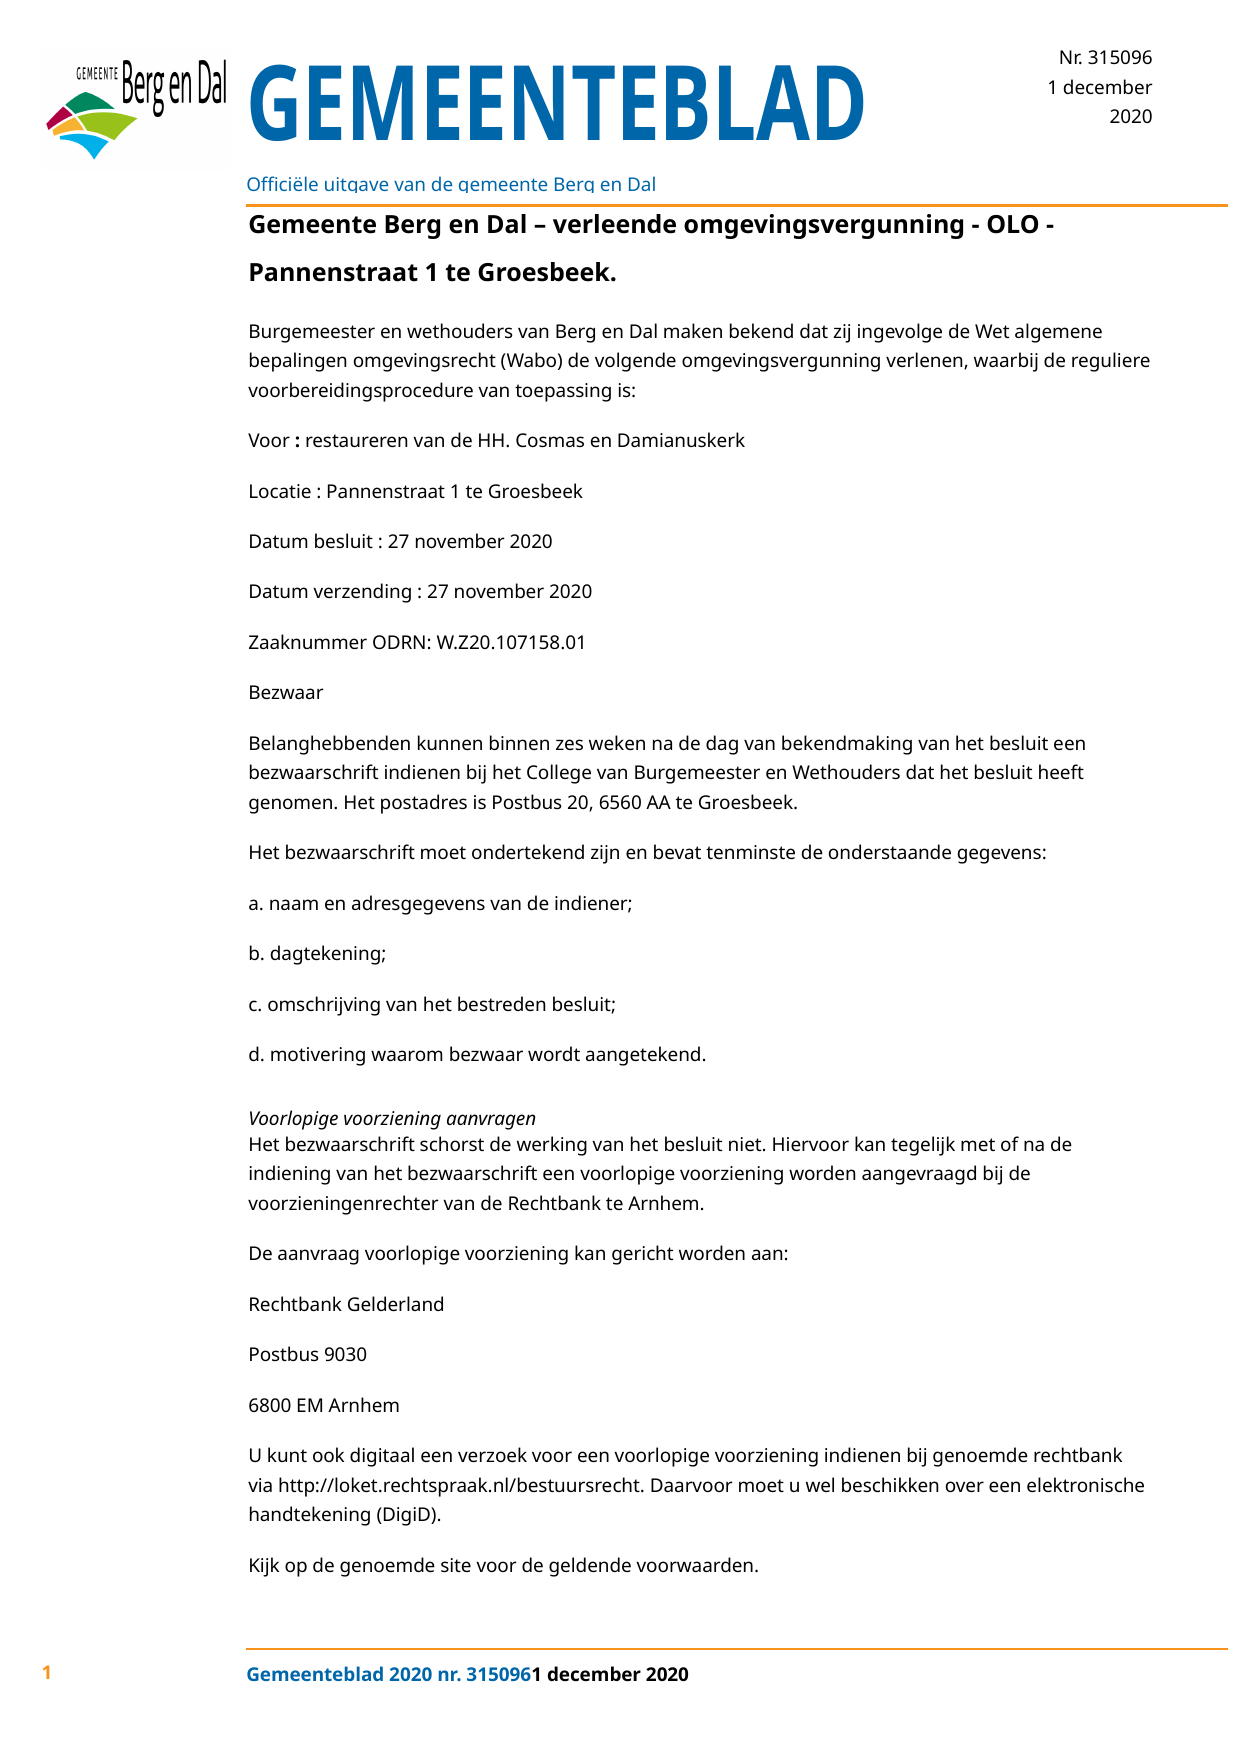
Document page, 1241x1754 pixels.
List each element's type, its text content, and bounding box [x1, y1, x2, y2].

text Zaaknummer ODRN: W.Z20.107158.01 [248, 629, 1152, 655]
text 6800 EM Arnhem [248, 1392, 1152, 1417]
text Locatie : Pannenstraat 1 te Groesbeek [248, 478, 1152, 504]
text c. omschrijving van het bestreden besluit; [248, 991, 1152, 1017]
text a. naam en adresgegevens van de indiener; [248, 890, 1152, 916]
text Het bezwaarschrift moet ondertekend zijn en bevat tenminste de onderstaande gegevens: [248, 839, 1152, 865]
text Burgemeester en wethouders van Berg en Dal maken bekend dat zij ingevolge de Wet algemene bepalingen omgevingsrecht (Wabo) de volgende omgevingsvergunning verlenen, waarbij de reguliere voorbereidingsprocedure van toepassing is: [248, 318, 1152, 403]
text Rechtbank Gelderland [248, 1291, 1152, 1317]
text U kunt ook digitaal een verzoek voor een voorlopige voorziening indienen bij genoemde rechtbank via http://loket.rechtspraak.nl/bestuursrecht. Daarvoor moet u wel beschikken over een elektronische handtekening (DigiD). [248, 1442, 1152, 1527]
text De aanvraag voorlopige voorziening kan gericht worden aan: [248, 1241, 1152, 1266]
text Voor : restaureren van de HH. Cosmas en Damianuskerk [248, 427, 1152, 453]
text Kijk op de genoemde site voor de geldende voorwaarden. [248, 1552, 1152, 1577]
text b. dagtekening; [248, 940, 1152, 966]
text Postbus 9030 [248, 1341, 1152, 1367]
text Bezwaar [248, 679, 1152, 705]
text Datum besluit : 27 november 2020 [248, 528, 1152, 554]
text Belanghebbenden kunnen binnen zes weken na de dag van bekendmaking van het besluit een bezwaarschrift indienen bij het College van Burgemeester en Wethouders dat het besluit heeft genomen. Het postadres is Postbus 20, 6560 AA te Groesbeek. [248, 730, 1152, 815]
text Datum verzending : 27 november 2020 [248, 579, 1152, 604]
text Voorlopige voorziening aanvragen [248, 1105, 1152, 1131]
text Gemeente Berg en Dal – verleende omgevingsvergunning - OLO - Pannenstraat 1 te Groesbeek. [248, 207, 1152, 288]
picture [41, 47, 231, 172]
text d. motivering waarom bezwaar wordt aangetekend. [248, 1041, 1152, 1067]
text Het bezwaarschrift schorst de werking van het besluit niet. Hiervoor kan tegelijk met of na de indiening van het bezwaarschrift een voorlopige voorziening worden aangevraagd bij de voorzieningenrechter van de Rechtbank te Arnhem. [248, 1131, 1152, 1216]
